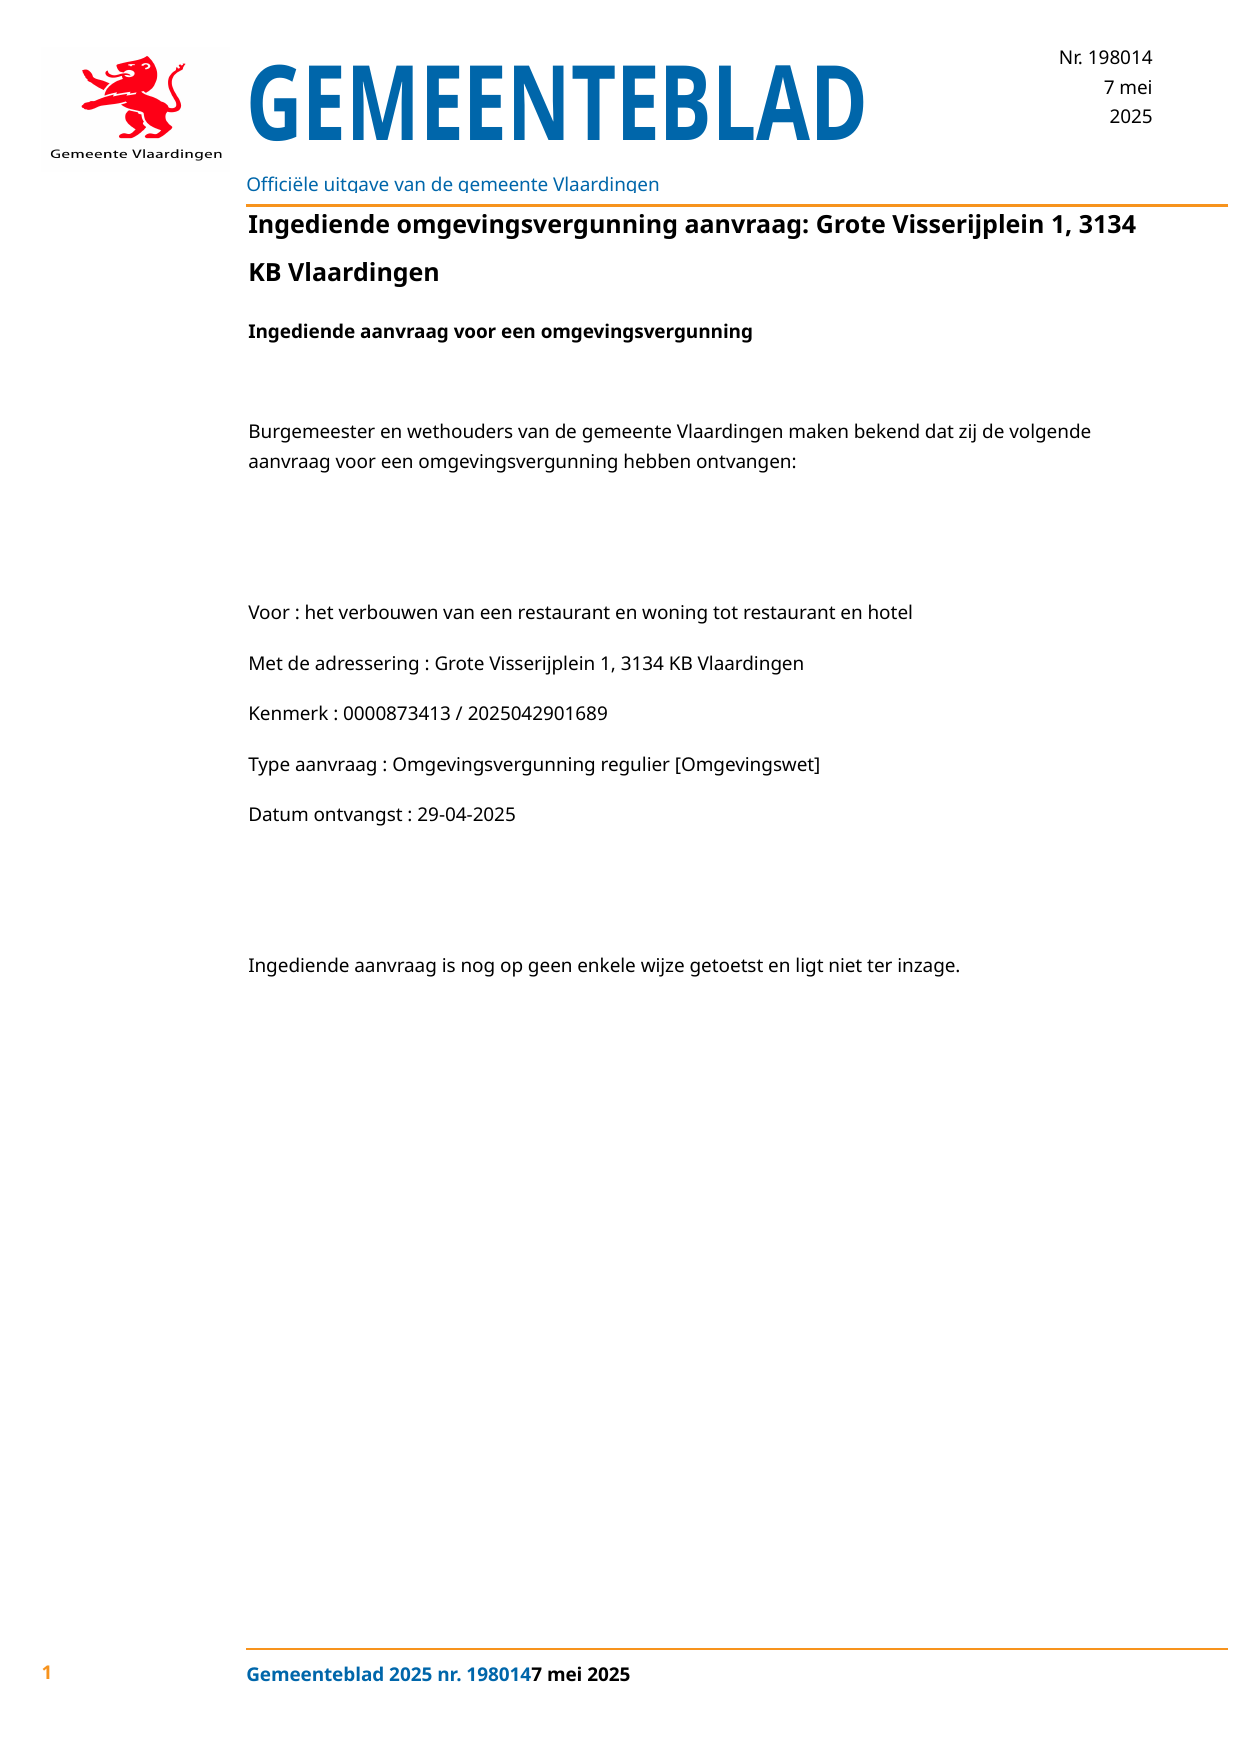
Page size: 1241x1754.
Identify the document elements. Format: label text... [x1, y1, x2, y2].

text Ingediende aanvraag voor een omgevingsvergunning [248, 318, 1152, 344]
text Ingediende omgevingsvergunning aanvraag: Grote Visserijplein 1, 3134 KB Vlaardingen [248, 207, 1152, 288]
text Voor : het verbouwen van een restaurant en woning tot restaurant en hotel [248, 599, 1152, 625]
text Ingediende aanvraag is nog op geen enkele wijze getoetst en ligt niet ter inzage. [248, 952, 1152, 978]
text Kenmerk : 0000873413 / 2025042901689 [248, 700, 1152, 726]
picture [41, 47, 231, 172]
text Met de adressering : Grote Visserijplein 1, 3134 KB Vlaardingen [248, 650, 1152, 676]
text Burgemeester en wethouders van de gemeente Vlaardingen maken bekend dat zij de volgende aanvraag voor een omgevingsvergunning hebben ontvangen: [248, 419, 1152, 474]
text Type aanvraag : Omgevingsvergunning regulier [Omgevingswet] [248, 751, 1152, 777]
text Datum ontvangst : 29-04-2025 [248, 801, 1152, 827]
